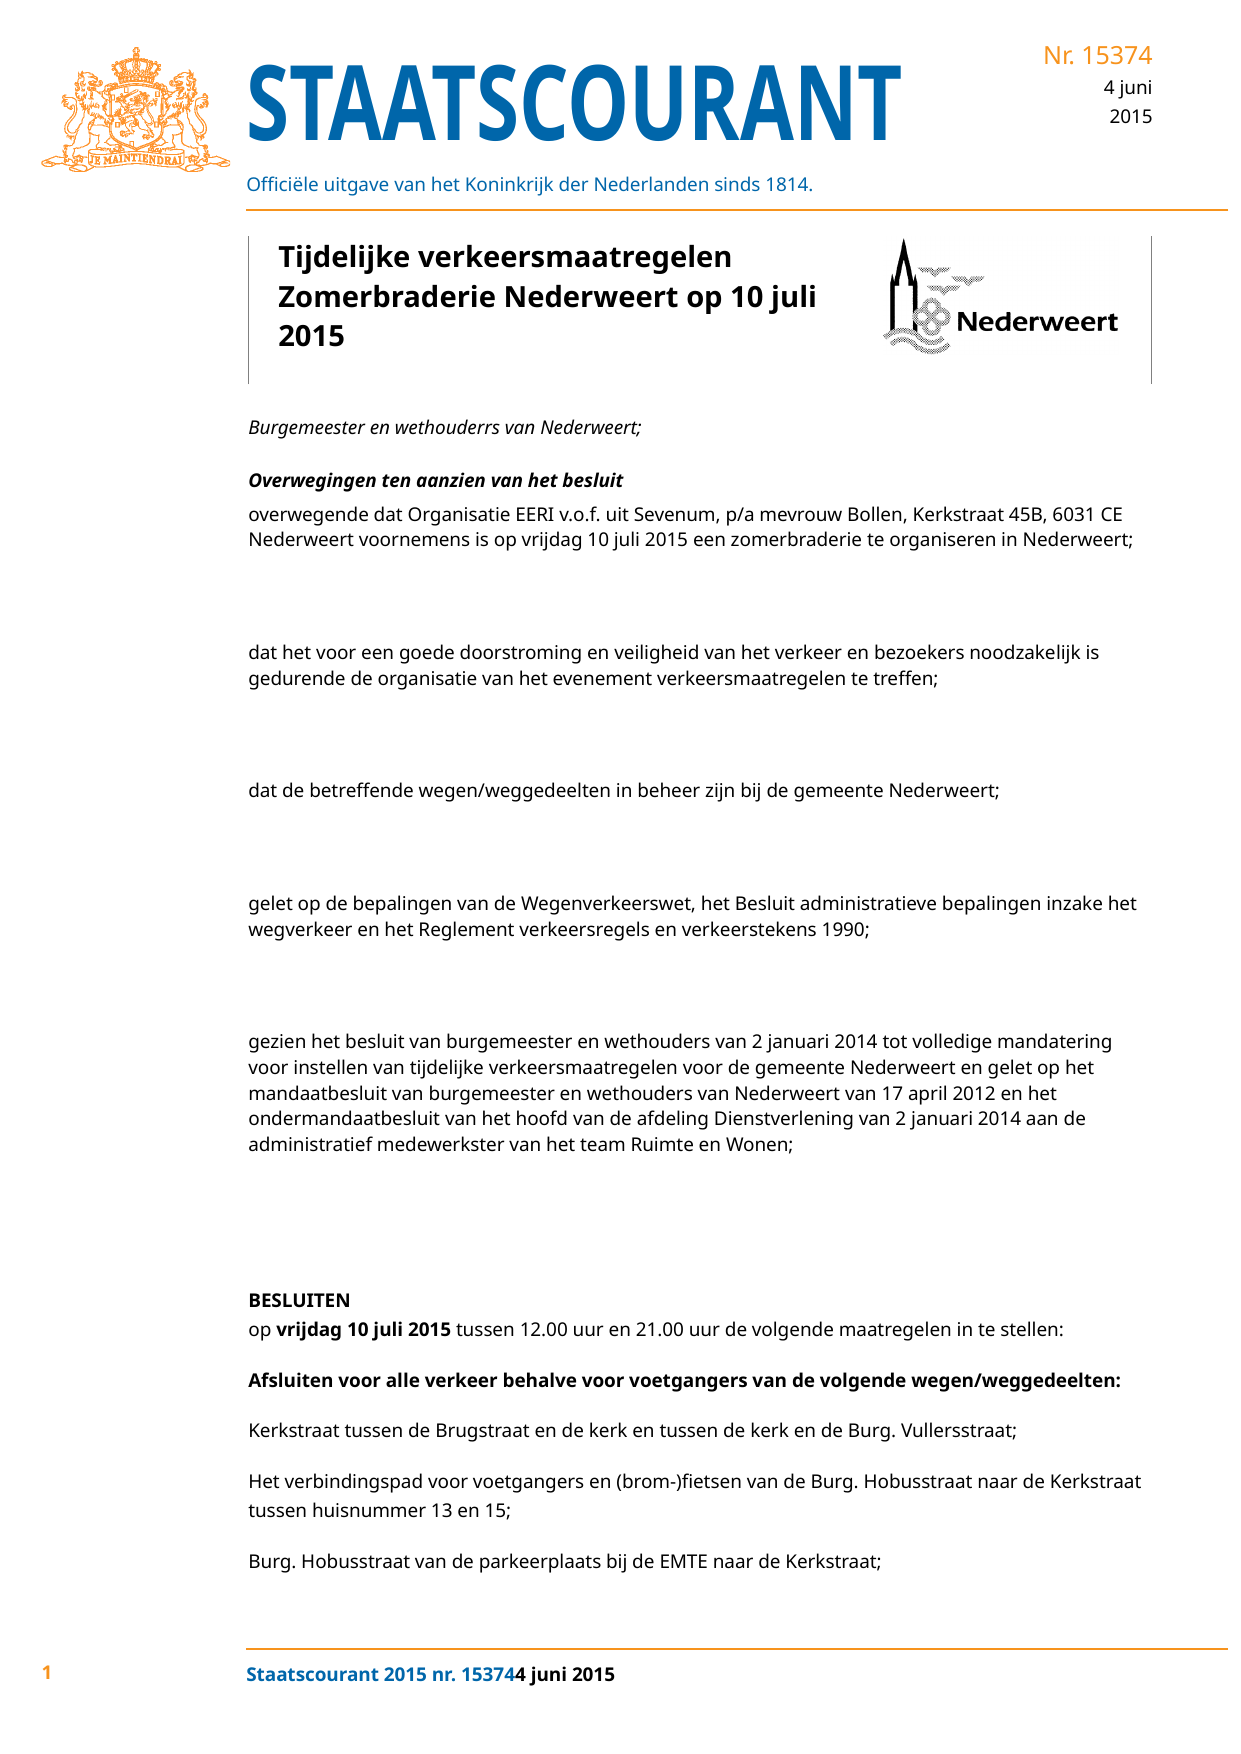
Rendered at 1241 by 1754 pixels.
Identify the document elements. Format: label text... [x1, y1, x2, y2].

text Burg. Hobusstraat van de parkeerplaats bij de EMTE naar de Kerkstraat; [248, 1548, 1152, 1574]
text dat de betreffende wegen/weggedeelten in beheer zijn bij de gemeente Neder­weert; [248, 777, 1152, 803]
table_header Tijdelijke verkeersmaatregelen Zomerbraderie Nederweert op 10 juli 2015 [249, 236, 850, 384]
text Overwegingen ten aanzien van het besluit [248, 467, 1152, 492]
text Het verbindingspad voor voetgangers en (brom-)fietsen van de Burg. Hobusstraat naar de Kerkstraat tussen huisnummer 13 en 15; [248, 1468, 1152, 1523]
text Afsluiten voor alle verkeer behalve voor voetgangers van de volgende wegen/weggedeelten: [248, 1367, 1152, 1393]
text gezien het besluit van burgemeester en wethouders van 2 januari 2014 tot volledige mandatering voor instellen van tijdelijke verkeersmaatregelen voor de gemeente Nederweert en gelet op het mandaatbesluit van burgemeester en wethouders van Nederweert van 17 april 2012 en het ondermandaatbesluit van het hoofd van de afdeling Dienstverlening van 2 januari 2014 aan de administratief medewerkster van het team Ruimte en Wonen; [248, 1028, 1152, 1157]
text Burgemeester en wethouderrs van Nederweert; [248, 414, 1152, 440]
text gelet op de bepalingen van de Wegenverkeerswet, het Besluit administratieve bepalingen inzake het wegverkeer en het Reglement verkeersregels en verkeerstekens 1990; [248, 890, 1152, 942]
picture [882, 236, 1119, 355]
text BESLUITEN [248, 1287, 1152, 1313]
text dat het voor een goede doorstroming en veiligheid van het verkeer en bezoekers noodzake­lijk is gedurende de organisatie van het evenement verkeersmaatregelen te treffen; [248, 639, 1152, 691]
text Kerkstraat tussen de Brugstraat en de kerk en tussen de kerk en de Burg. Vullersstraat; [248, 1417, 1152, 1443]
picture [41, 47, 231, 172]
text overwegende dat Organisatie EERI v.o.f. uit Sevenum, p/a mevrouw Bollen, Kerkstraat 45B, 6031 CE Nederweert voornemens is op vrijdag 10 juli 2015 een zomerbraderie te organiseren in Nederweert; [248, 501, 1152, 552]
text op vrijdag 10 juli 2015 tussen 12.00 uur en 21.00 uur de volgende maatregelen in te stellen: [248, 1317, 1152, 1342]
table_header [850, 236, 1151, 384]
